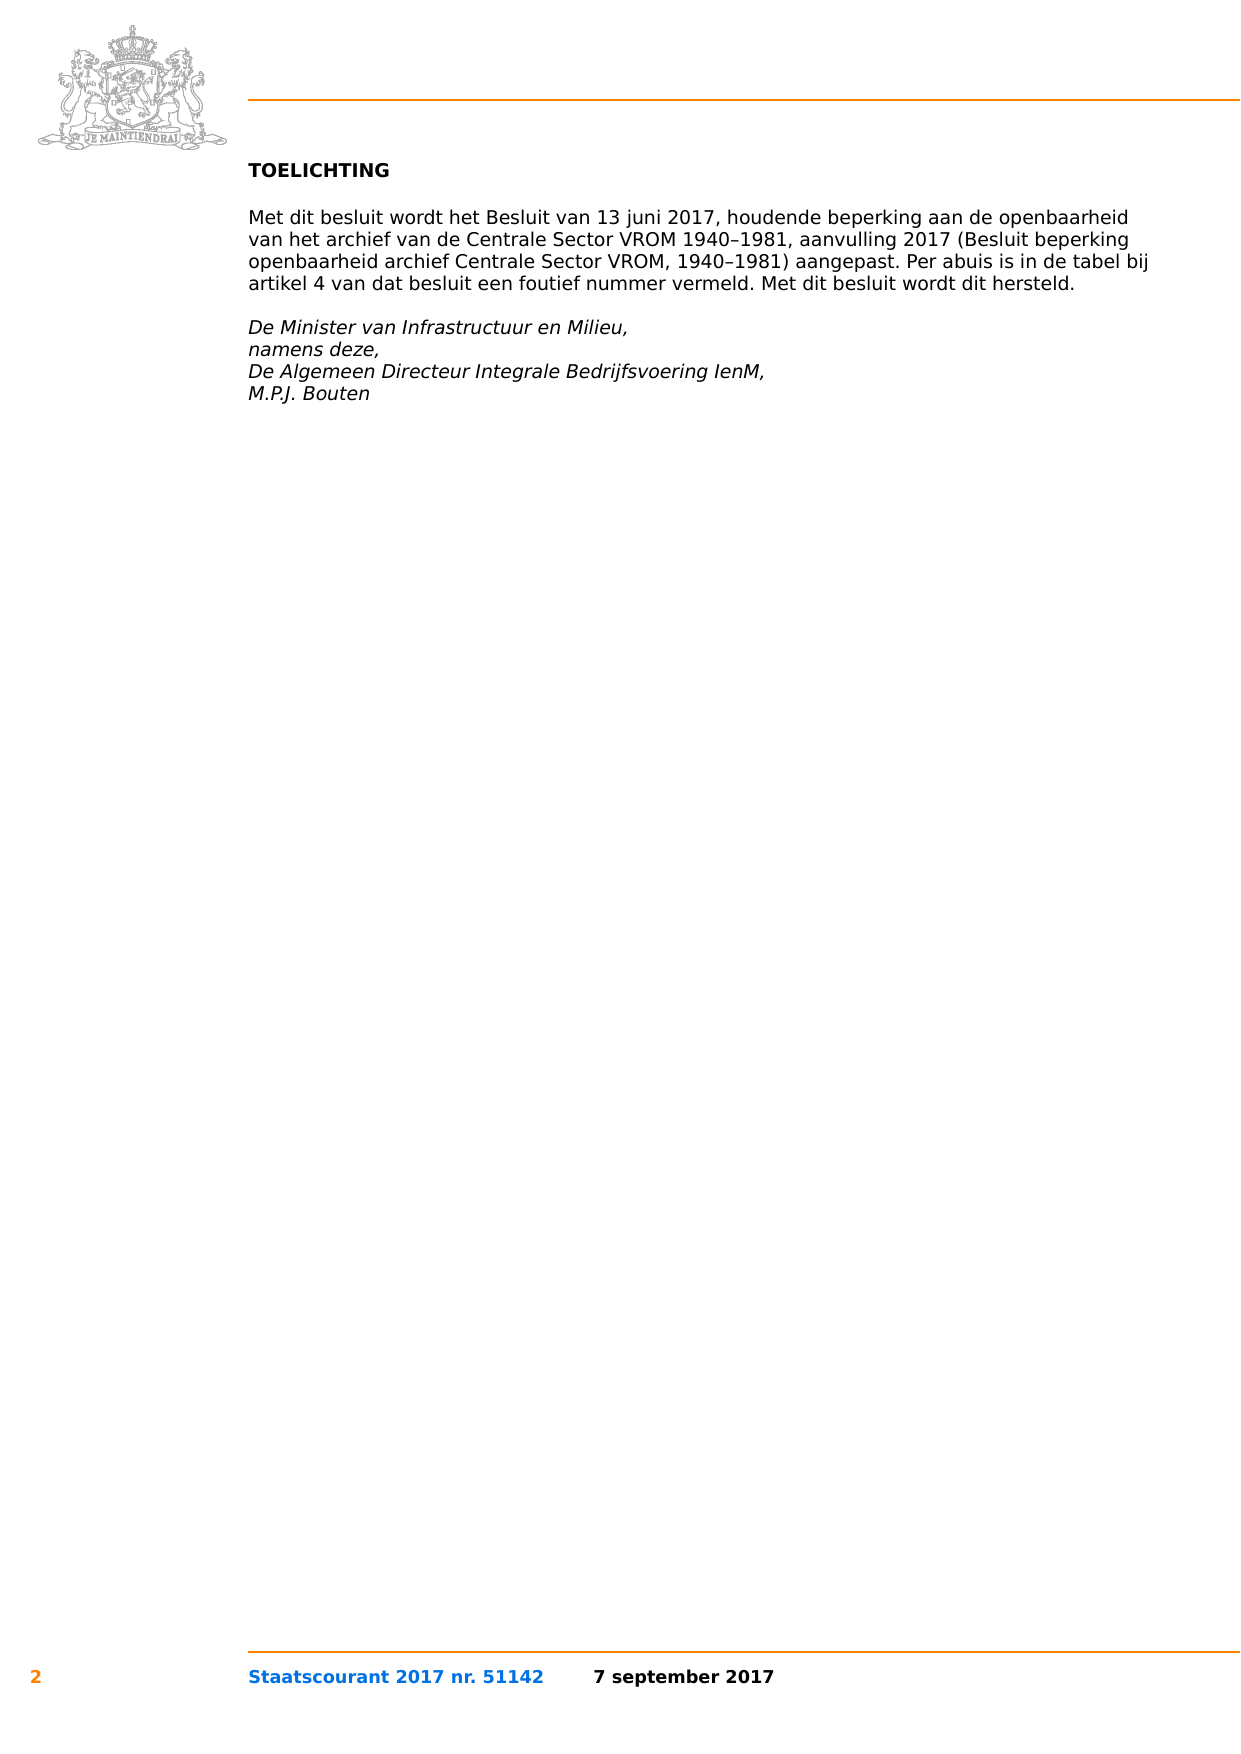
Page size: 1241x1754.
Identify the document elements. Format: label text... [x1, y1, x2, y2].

text Met dit besluit wordt het Besluit van 13 juni 2017, houdende beperking aan de openbaarheid van het archief van de Centrale Sector VROM 1940–1981, aanvulling 2017 (Besluit beperking openbaarheid archief Centrale Sector VROM, 1940–1981) aangepast. Per abuis is in de tabel bij artikel 4 van dat besluit een foutief nummer vermeld. Met dit besluit wordt dit hersteld. [248, 207, 1163, 295]
text De Minister van Infrastructuur en Milieu, namens deze, De Algemeen Directeur Integrale Bedrijfsvoering IenM, M.P.J. Bouten [248, 317, 1163, 404]
subtitle TOELICHTING [248, 160, 1163, 182]
picture [38, 25, 227, 150]
